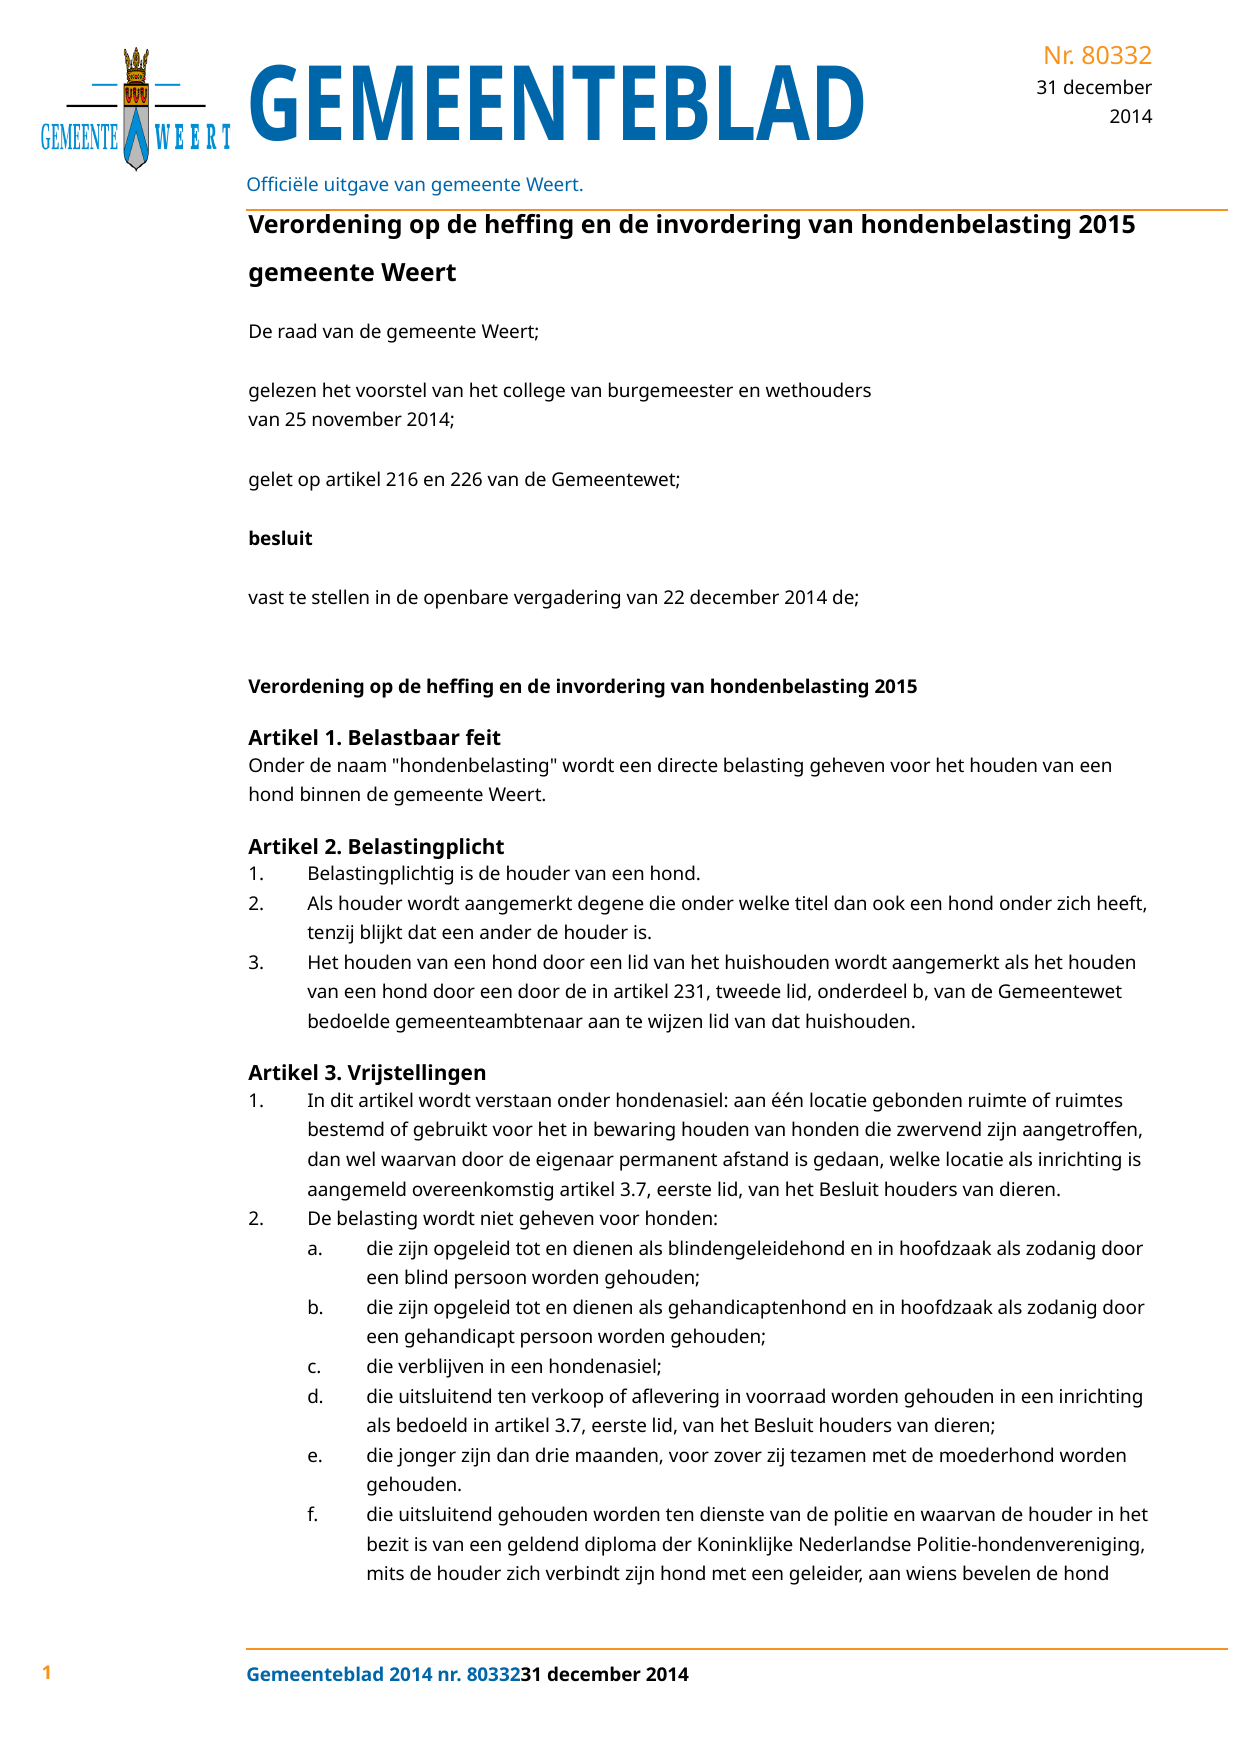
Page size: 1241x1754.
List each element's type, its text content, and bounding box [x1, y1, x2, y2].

text vast te stellen in de openbare vergadering van 22 december 2014 de; [248, 584, 1152, 610]
list Als houder wordt aangemerkt degene die onder welke titel dan ook een hond onder zich heeft, tenzij blijkt dat een ander de houder is. [248, 890, 1152, 945]
text Artikel 3. Vrijstellingen [248, 1058, 1152, 1087]
text gelezen het voorstel van het college van burgemeester en wethouders [248, 377, 1152, 403]
list die zijn opgeleid tot en dienen als blindengeleidehond en in hoofdzaak als zodanig door een blind persoon worden gehouden; [307, 1235, 1152, 1290]
text De raad van de gemeente Weert; [248, 318, 1152, 344]
picture [41, 47, 231, 172]
list De belasting wordt niet geheven voor honden: [248, 1205, 1152, 1231]
text Verordening op de heffing en de invordering van hondenbelasting 2015 [248, 673, 1152, 699]
list die uitsluitend gehouden worden ten dienste van de politie en waarvan de houder in het bezit is van een geldend diploma der Koninklijke Nederlandse Politie-hondenvereniging, mits de houder zich verbindt zijn hond met een geleider, aan wiens bevelen de hond [307, 1501, 1152, 1586]
list die zijn opgeleid tot en dienen als gehandicaptenhond en in hoofdzaak als zodanig door een gehandicapt persoon worden gehouden; [307, 1294, 1152, 1349]
text Artikel 1. Belastbaar feit [248, 723, 1152, 752]
text Onder de naam "hondenbelasting" wordt een directe belasting geheven voor het houden van een hond binnen de gemeente Weert. [248, 752, 1152, 807]
text Artikel 2. Belastingplicht [248, 832, 1152, 860]
list die verblijven in een hondenasiel; [307, 1353, 1152, 1379]
text van 25 november 2014; [248, 407, 1152, 432]
list die uitsluitend ten verkoop of aflevering in voorraad worden gehouden in een inrichting als bedoeld in artikel 3.7, eerste lid, van het Besluit houders van dieren; [307, 1383, 1152, 1438]
text gelet op artikel 216 en 226 van de Gemeentewet; [248, 466, 1152, 492]
text Verordening op de heffing en de invordering van hondenbelasting 2015 gemeente Weert [248, 211, 1152, 288]
list Het houden van een hond door een lid van het huishouden wordt aangemerkt als het houden van een hond door een door de in artikel 231, tweede lid, onderdeel b, van de Gemeentewet bedoelde gemeenteambtenaar aan te wijzen lid van dat huishouden. [248, 949, 1152, 1034]
text besluit [248, 525, 1152, 551]
list In dit artikel wordt verstaan onder hondenasiel: aan één locatie gebonden ruimte of ruimtes bestemd of gebruikt voor het in bewaring houden van honden die zwervend zijn aangetroffen, dan wel waarvan door de eigenaar permanent afstand is gedaan, welke locatie als inrichting is aangemeld overeenkomstig artikel 3.7, eerste lid, van het Besluit houders van dieren. [248, 1087, 1152, 1201]
list Belastingplichtig is de houder van een hond. [248, 860, 1152, 886]
list die jonger zijn dan drie maanden, voor zover zij tezamen met de moederhond worden gehouden. [307, 1442, 1152, 1497]
